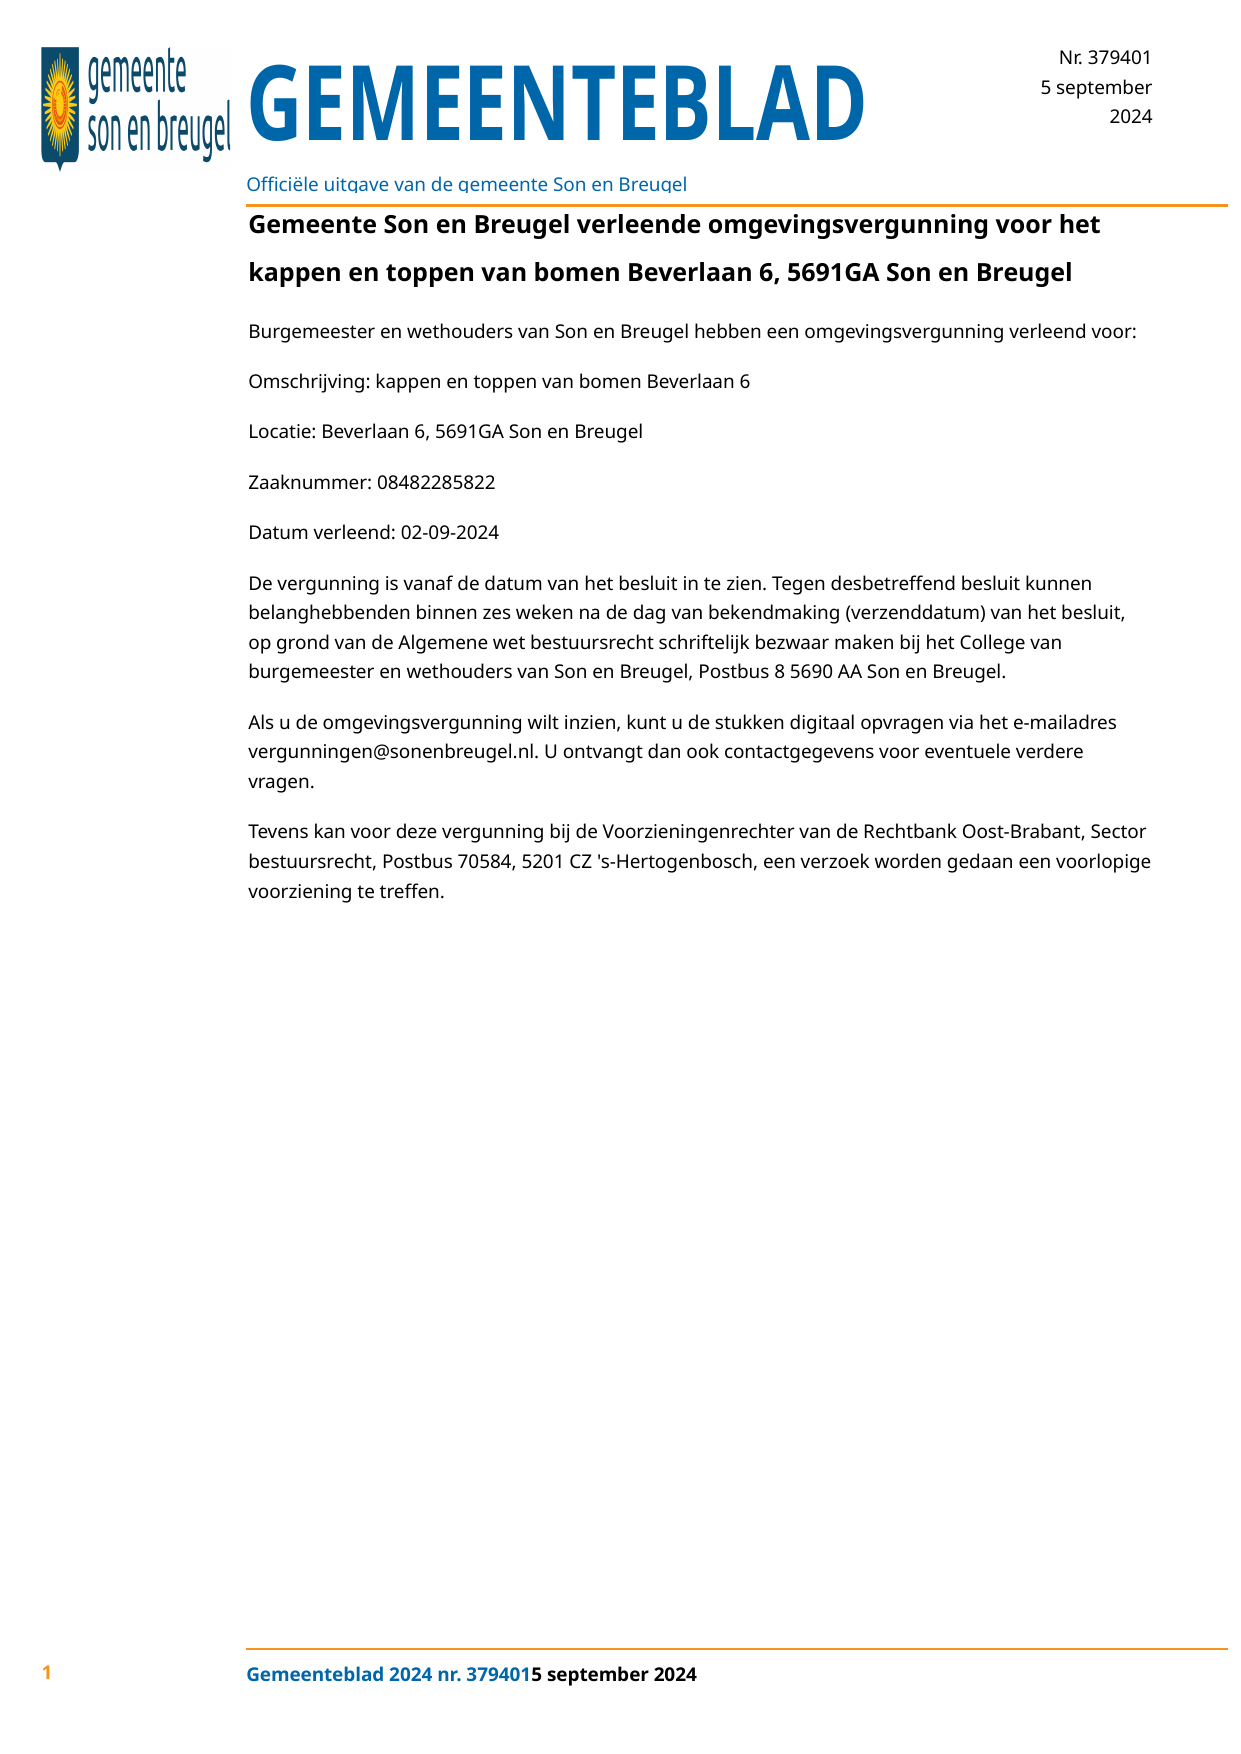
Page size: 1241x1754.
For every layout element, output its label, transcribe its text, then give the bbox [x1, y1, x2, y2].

text Tevens kan voor deze vergunning bij de Voorzieningenrechter van de Rechtbank Oost-Brabant, Sector bestuursrecht, Postbus 70584, 5201 CZ 's-Hertogenbosch, een verzoek worden gedaan een voorlopige voorziening te treffen. [248, 819, 1152, 904]
text Datum verleend: 02-09-2024 [248, 519, 1152, 545]
text Als u de omgevingsvergunning wilt inzien, kunt u de stukken digitaal opvragen via het e-mailadres vergunningen@sonenbreugel.nl. U ontvangt dan ook contactgegevens voor eventuele verdere vragen. [248, 709, 1152, 794]
text Gemeente Son en Breugel verleende omgevingsvergunning voor het kappen en toppen van bomen Beverlaan 6, 5691GA Son en Breugel [248, 207, 1152, 288]
text Locatie: Beverlaan 6, 5691GA Son en Breugel [248, 419, 1152, 444]
text Burgemeester en wethouders van Son en Breugel hebben een omgevingsvergunning verleend voor: [248, 318, 1152, 344]
picture [41, 47, 231, 172]
text De vergunning is vanaf de datum van het besluit in te zien. Tegen desbetreffend besluit kunnen belanghebbenden binnen zes weken na de dag van bekendmaking (verzenddatum) van het besluit, op grond van de Algemene wet bestuursrecht schriftelijk bezwaar maken bij het College van burgemeester en wethouders van Son en Breugel, Postbus 8 5690 AA Son en Breugel. [248, 570, 1152, 684]
text Zaaknummer: 08482285822 [248, 469, 1152, 495]
text Omschrijving: kappen en toppen van bomen Beverlaan 6 [248, 368, 1152, 394]
